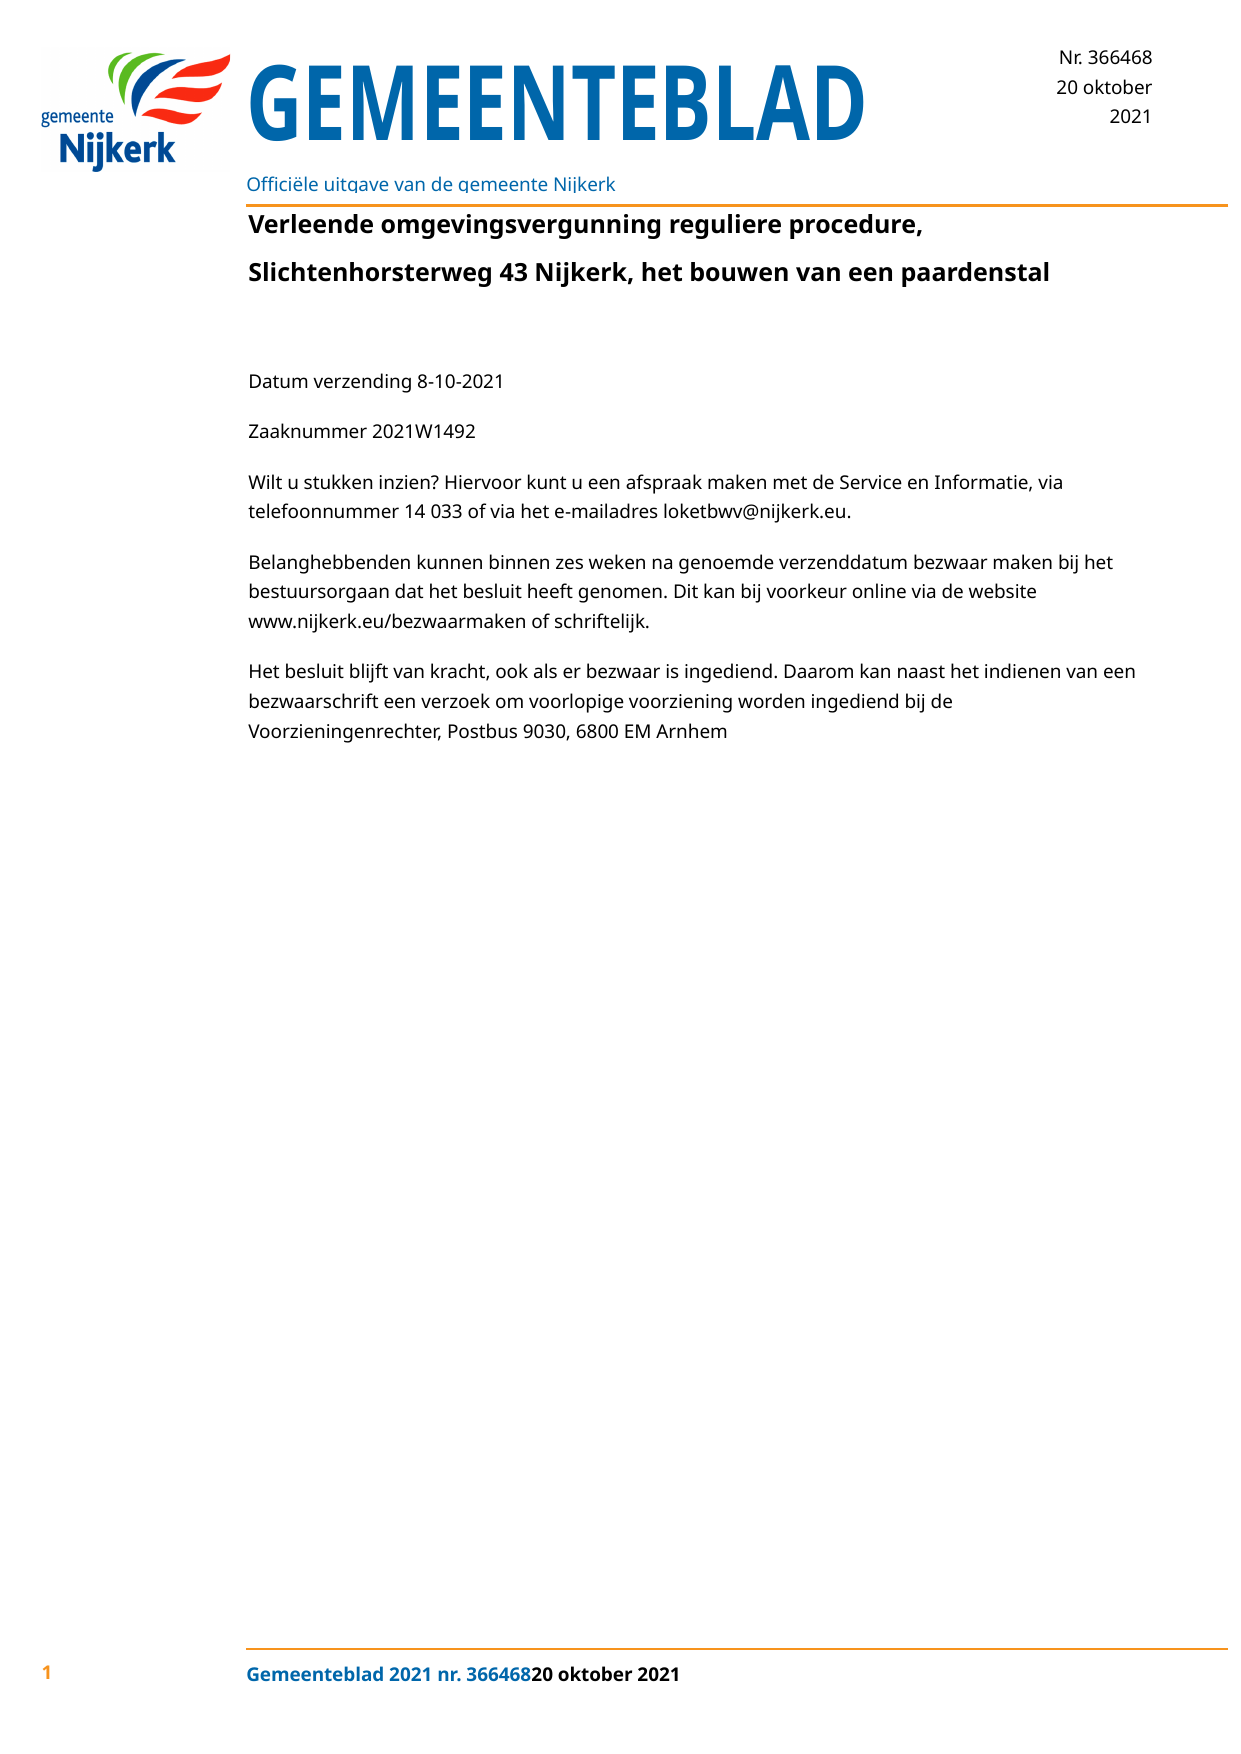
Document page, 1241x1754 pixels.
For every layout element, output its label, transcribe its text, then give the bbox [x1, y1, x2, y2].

picture [41, 47, 231, 172]
text Zaaknummer 2021W1492 [248, 419, 1152, 444]
text Verleende omgevingsvergunning reguliere procedure, Slichtenhorsterweg 43 Nijkerk, het bouwen van een paardenstal [248, 207, 1152, 288]
text Wilt u stukken inzien? Hiervoor kunt u een afspraak maken met de Service en Informatie, via telefoonnummer 14 033 of via het e-mailadres loketbwv@nijkerk.eu. [248, 469, 1152, 524]
text Het besluit blijft van kracht, ook als er bezwaar is ingediend. Daarom kan naast het indienen van een bezwaarschrift een verzoek om voorlopige voorziening worden ingediend bij de Voorzieningenrechter, Postbus 9030, 6800 EM Arnhem [248, 659, 1152, 744]
text Belanghebbenden kunnen binnen zes weken na genoemde verzenddatum bezwaar maken bij het bestuursorgaan dat het besluit heeft genomen. Dit kan bij voorkeur online via de website www.nijkerk.eu/bezwaarmaken of schriftelijk. [248, 549, 1152, 634]
text Datum verzending 8-10-2021 [248, 368, 1152, 394]
